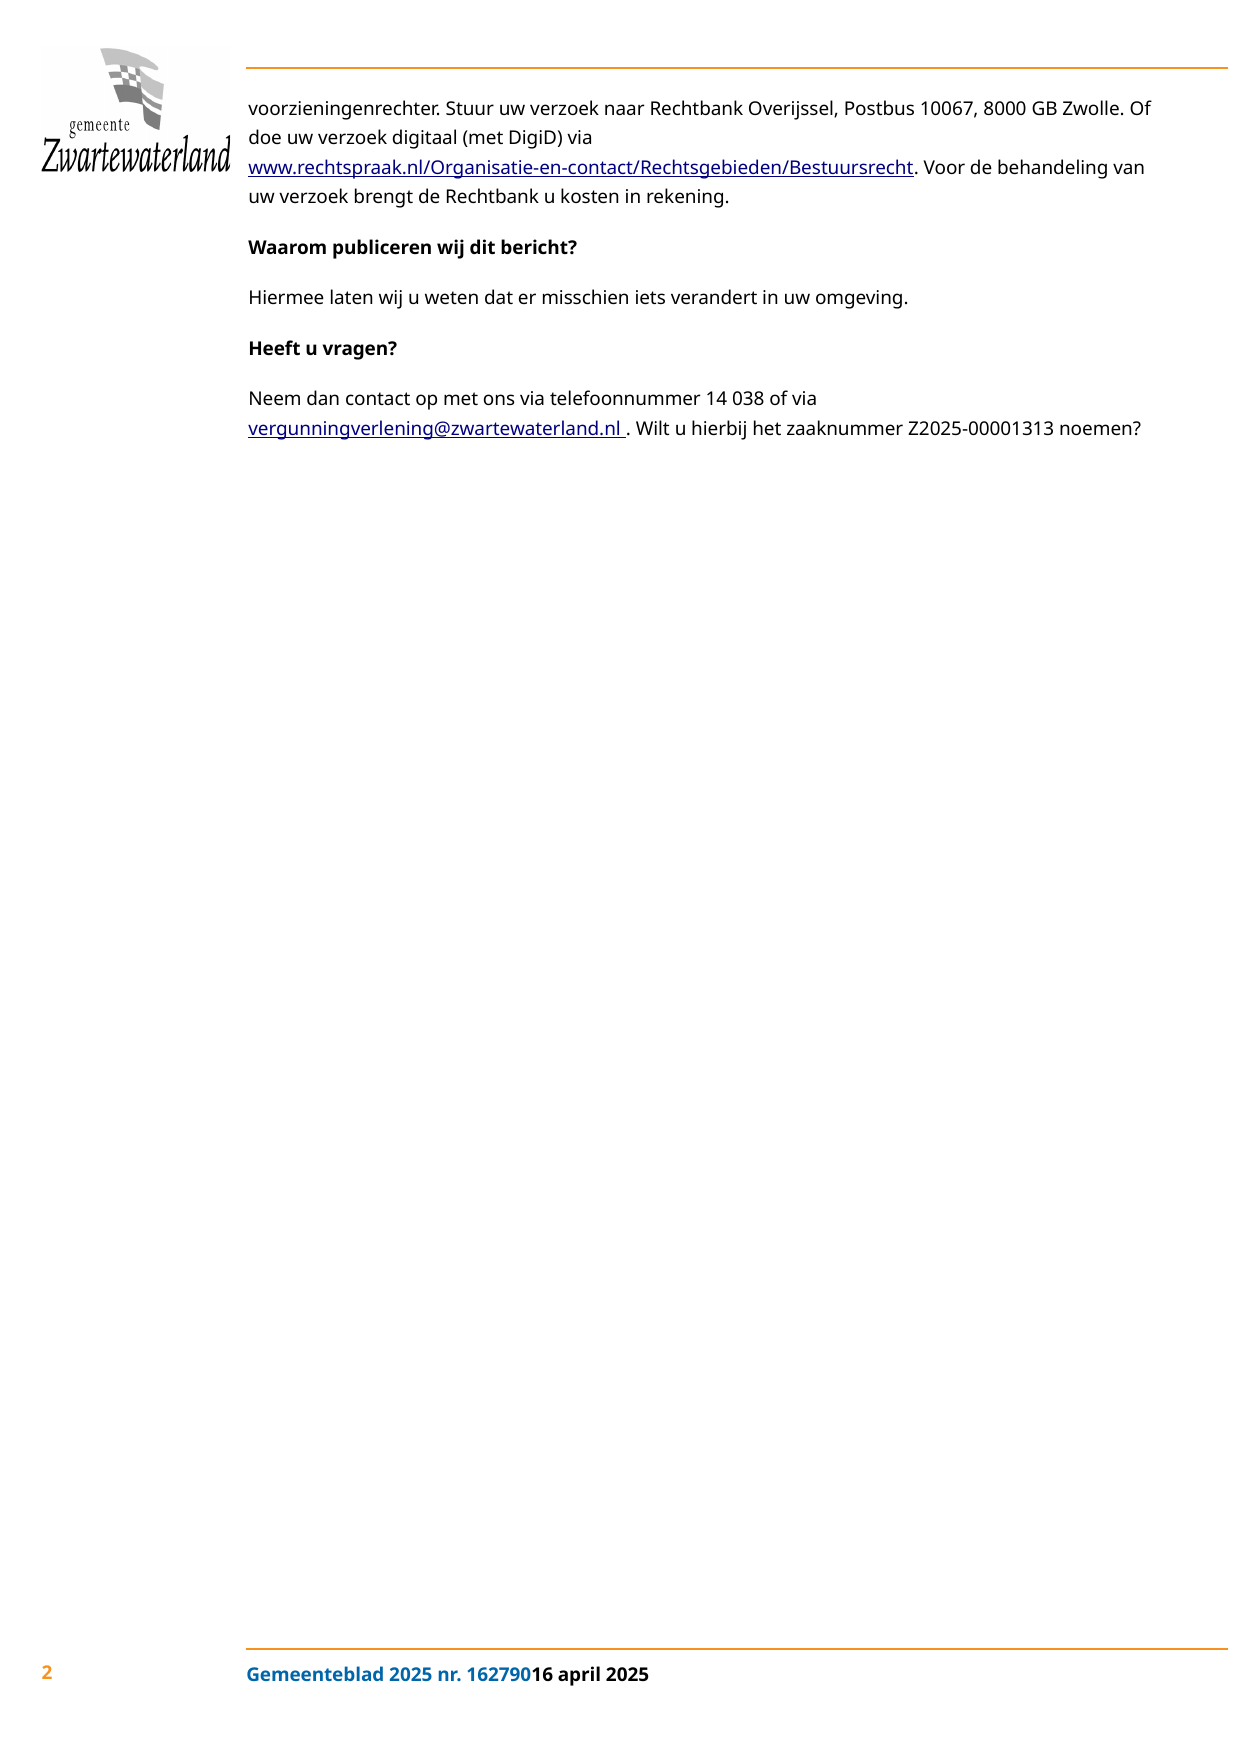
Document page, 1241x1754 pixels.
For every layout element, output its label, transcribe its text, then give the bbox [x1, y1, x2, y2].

picture [41, 47, 231, 172]
text Hiermee laten wij u weten dat er misschien iets verandert in uw omgeving. [248, 284, 1152, 310]
text voorzieningenrechter. Stuur uw verzoek naar Rechtbank Overijssel, Postbus 10067, 8000 GB Zwolle. Of doe uw verzoek digitaal (met DigiD) via www.rechtspraak.nl/Organisatie-en-contact/Rechtsgebieden/Bestuursrecht. Voor de behandeling van uw verzoek brengt de Rechtbank u kosten in rekening. [248, 95, 1152, 209]
text Heeft u vragen? [248, 335, 1152, 361]
text Waarom publiceren wij dit bericht? [248, 234, 1152, 260]
text Neem dan contact op met ons via telefoonnummer 14 038 of via vergunningverlening@zwartewaterland.nl . Wilt u hierbij het zaaknummer Z2025-00001313 noemen? [248, 385, 1152, 441]
